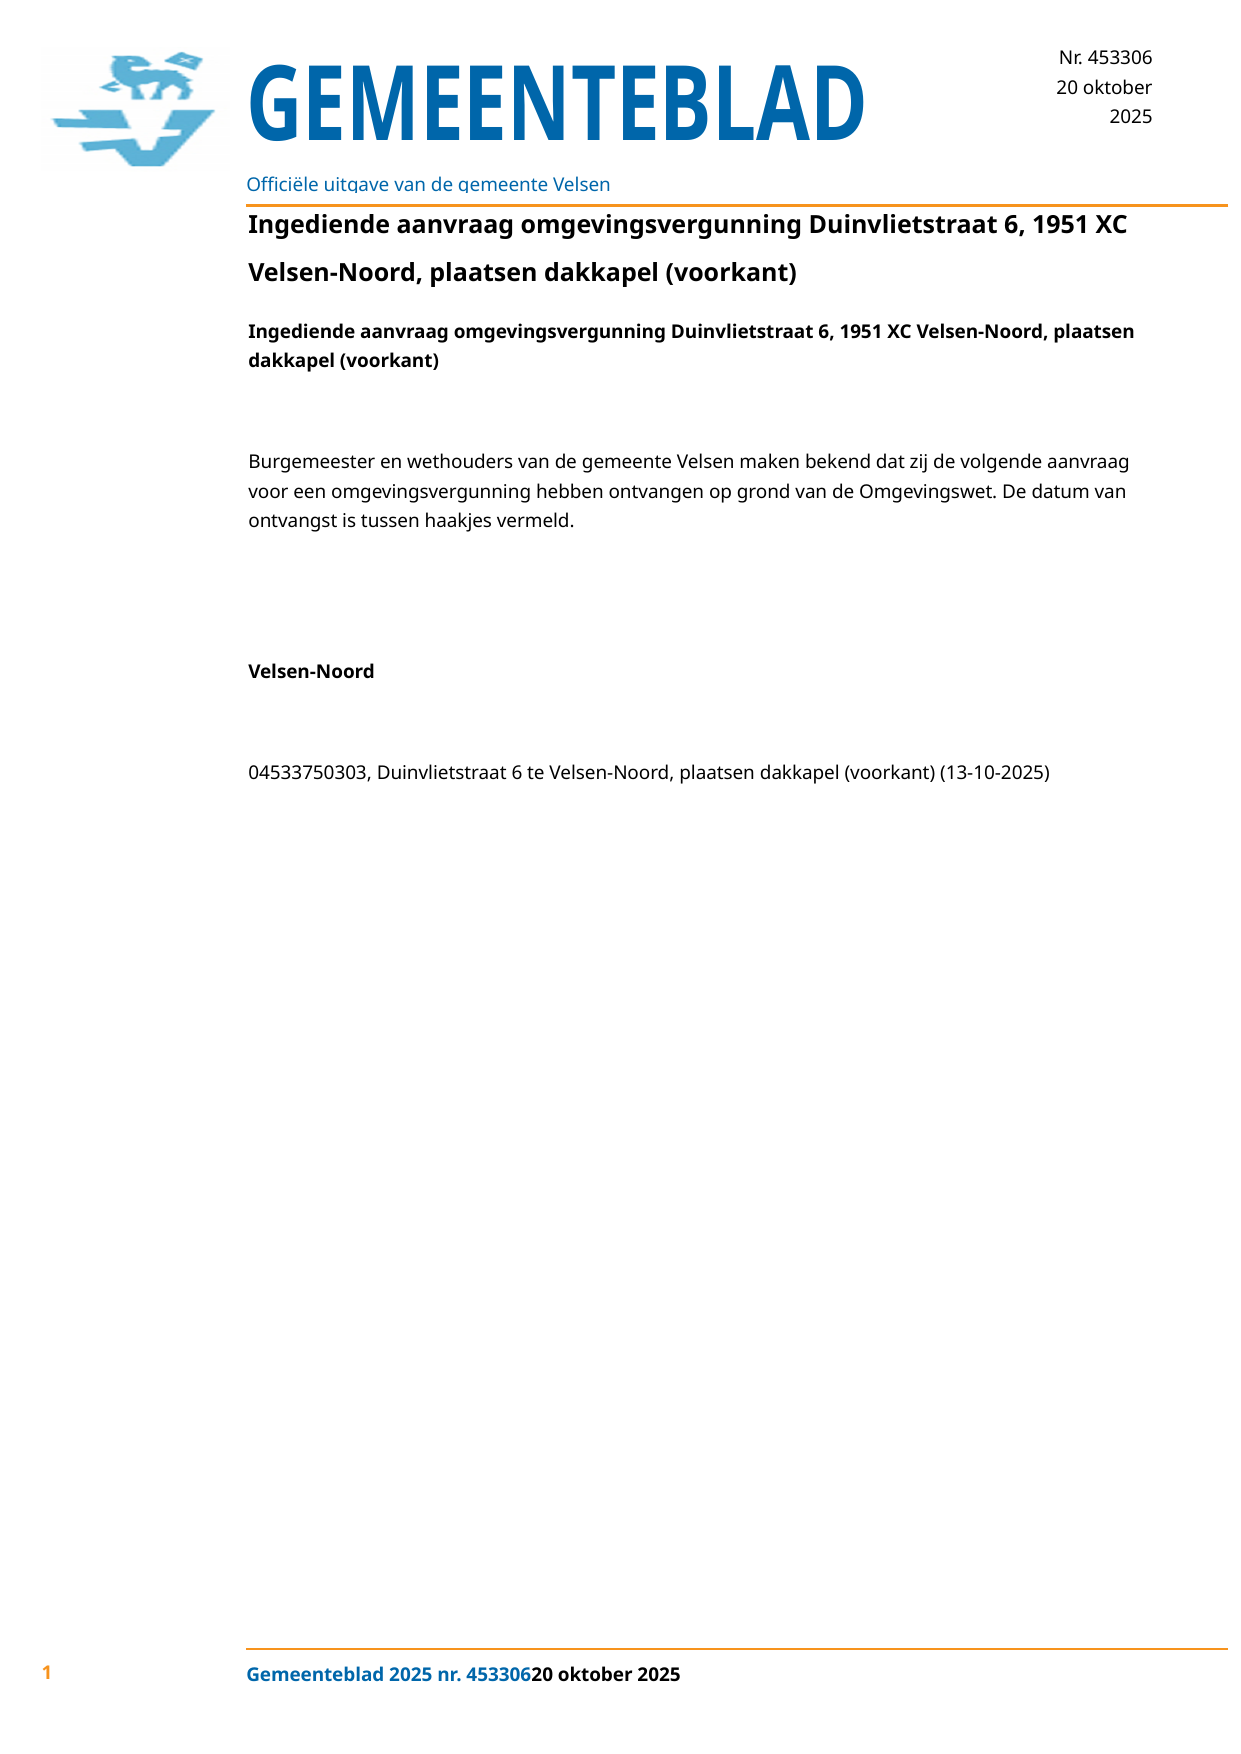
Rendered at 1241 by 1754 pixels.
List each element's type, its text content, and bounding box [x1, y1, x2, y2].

text Burgemeester en wethouders van de gemeente Velsen maken bekend dat zij de volgende aanvraag voor een omgevingsvergunning hebben ontvangen op grond van de Omgevingswet. De datum van ontvangst is tussen haakjes vermeld. [248, 448, 1152, 533]
text Velsen-Noord [248, 659, 1152, 684]
text Ingediende aanvraag omgevingsvergunning Duinvlietstraat 6, 1951 XC Velsen-Noord, plaatsen dakkapel (voorkant) [248, 207, 1152, 288]
picture [41, 47, 231, 172]
text Ingediende aanvraag omgevingsvergunning Duinvlietstraat 6, 1951 XC Velsen-Noord, plaatsen dakkapel (voorkant) [248, 318, 1152, 373]
text 04533750303, Duinvlietstraat 6 te Velsen-Noord, plaatsen dakkapel (voorkant) (13-10-2025) [248, 759, 1152, 785]
